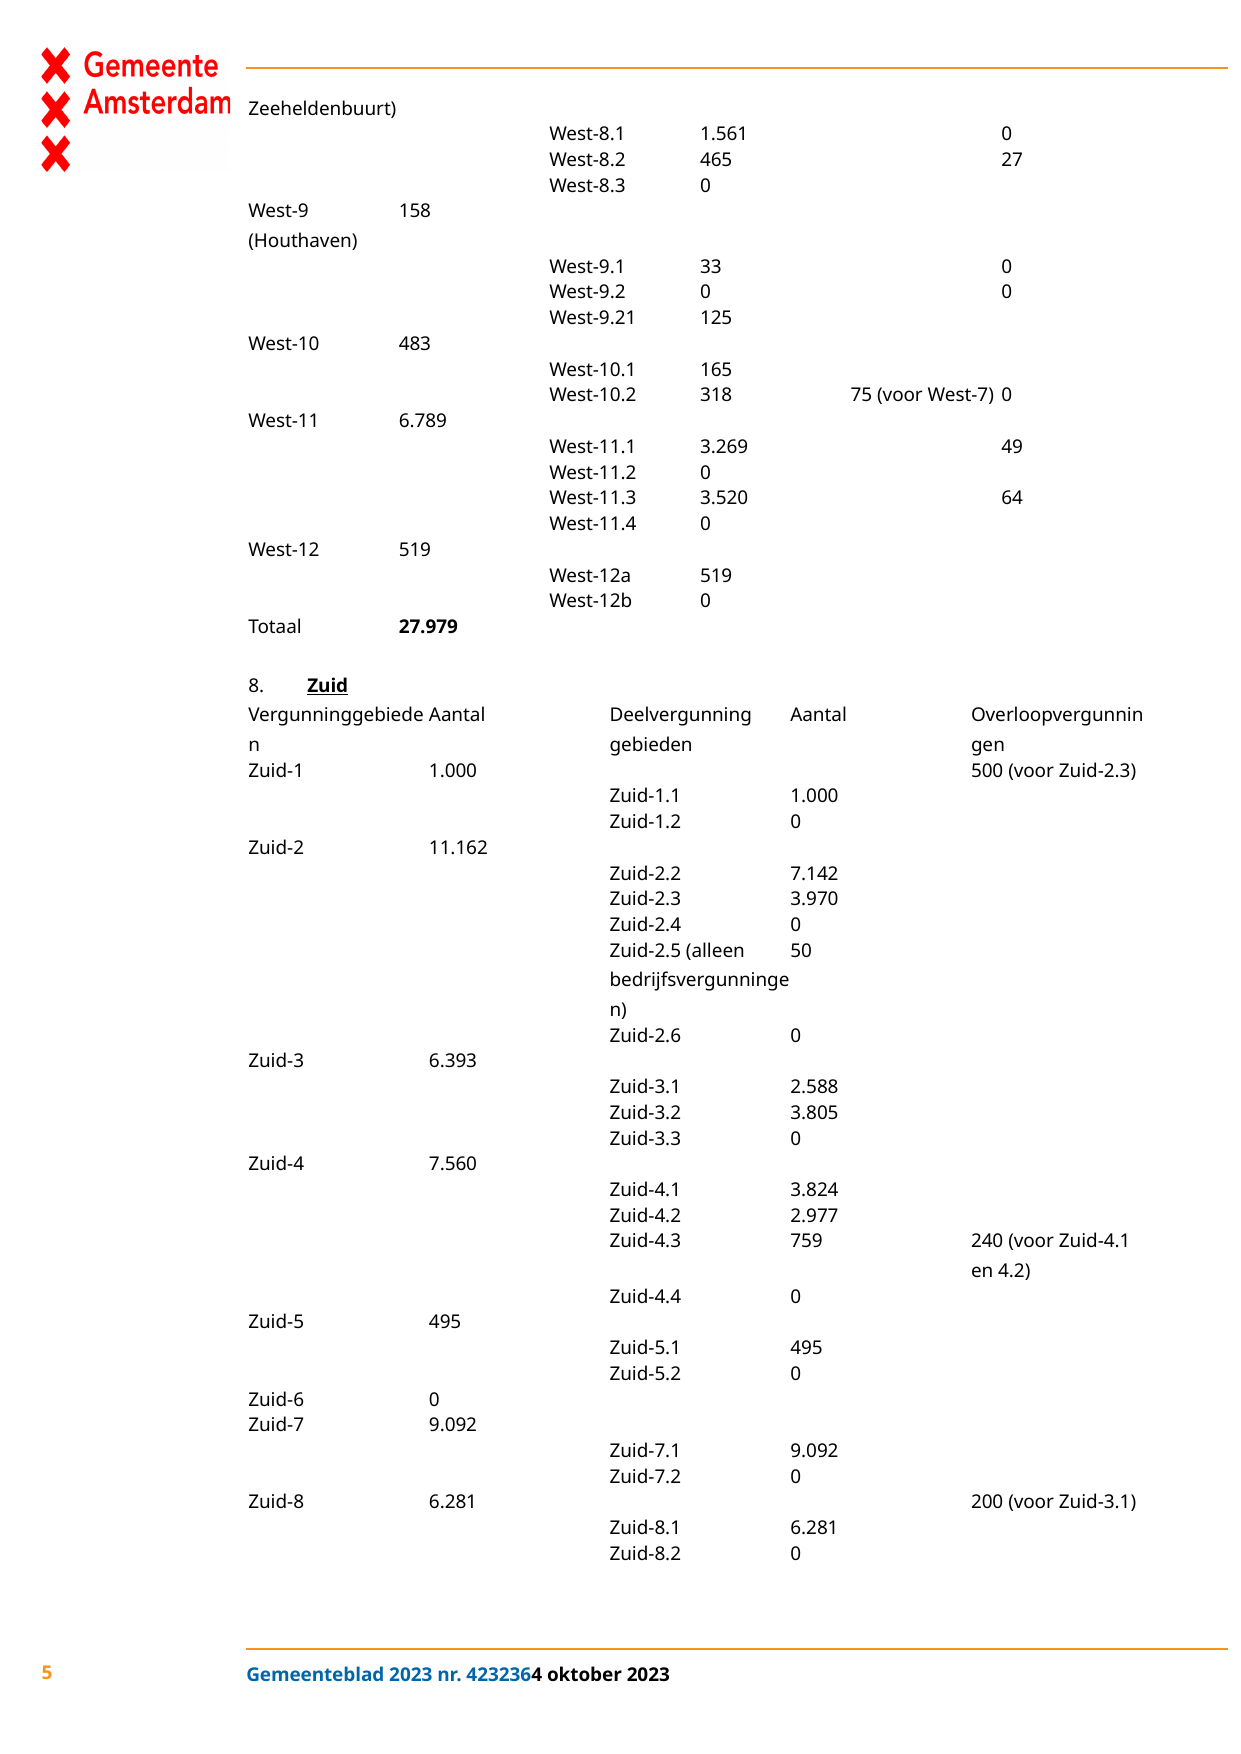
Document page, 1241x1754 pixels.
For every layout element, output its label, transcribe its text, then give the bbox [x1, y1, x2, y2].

table_cell [549, 198, 700, 253]
table_cell [971, 860, 1152, 885]
table_cell 165 [700, 356, 850, 382]
table_cell [248, 356, 398, 382]
table_header Overloopvergunningen [971, 701, 1152, 757]
table_cell 519 [700, 562, 850, 587]
table_cell [850, 279, 1001, 304]
table_cell [549, 536, 700, 562]
table_cell [971, 1048, 1152, 1073]
table_cell [790, 1150, 971, 1176]
table_cell [971, 834, 1152, 860]
table_cell [399, 305, 549, 330]
table_cell 200 (voor Zuid-3.1) [971, 1489, 1152, 1514]
table_cell [1001, 613, 1152, 639]
table_cell [609, 1048, 790, 1073]
table_cell 0 [790, 808, 971, 834]
table_cell 50 [790, 937, 971, 1022]
table_cell [609, 1150, 790, 1176]
table_cell Zuid-8.1 [609, 1515, 790, 1540]
table_cell [850, 613, 1001, 639]
table_cell [850, 562, 1001, 587]
table_cell 519 [399, 536, 549, 562]
table_cell [790, 1412, 971, 1437]
table_cell [399, 459, 549, 484]
table_cell [971, 1566, 1152, 1592]
table_cell [429, 937, 609, 1022]
table_cell [850, 510, 1001, 536]
table_cell 318 [700, 382, 850, 407]
table_cell 125 [700, 305, 850, 330]
table_cell [429, 1540, 609, 1566]
table_cell West-10.2 [549, 382, 700, 407]
table_cell 3.824 [790, 1176, 971, 1202]
table_cell [248, 121, 398, 146]
table_cell [399, 356, 549, 382]
table_cell [1001, 356, 1152, 382]
table_cell [248, 1437, 429, 1463]
table_cell [700, 408, 850, 433]
table_cell [700, 613, 850, 639]
table_cell [248, 1022, 429, 1047]
table_cell West-11.1 [549, 433, 700, 459]
table_cell [971, 1540, 1152, 1566]
table_cell [399, 562, 549, 587]
table_cell Zuid-3.3 [609, 1125, 790, 1150]
table_cell West-12 [248, 536, 398, 562]
table_cell Zuid-5 [248, 1309, 429, 1334]
table_cell [429, 1228, 609, 1283]
table_cell [1001, 198, 1152, 253]
table_cell 240 (voor Zuid-4.1 en 4.2) [971, 1228, 1152, 1283]
table_header Deelvergunning gebieden [609, 701, 790, 757]
table_cell [429, 885, 609, 911]
table_cell 0 [790, 1463, 971, 1489]
table_cell Zuid-1.1 [609, 783, 790, 808]
table_cell [850, 408, 1001, 433]
table_cell [248, 382, 398, 407]
table_cell [248, 860, 429, 885]
table_cell [549, 330, 700, 356]
table_cell [248, 485, 398, 510]
table_cell [248, 1099, 429, 1125]
table_cell [399, 382, 549, 407]
table_cell 0 [700, 510, 850, 536]
table_cell [429, 1334, 609, 1360]
table_cell 33 [700, 253, 850, 279]
table_cell [700, 330, 850, 356]
table_cell [248, 911, 429, 937]
table_cell 0 [429, 1386, 609, 1412]
table_cell [429, 1463, 609, 1489]
table_cell [971, 1283, 1152, 1309]
table_cell Zuid-1.2 [609, 808, 790, 834]
table_cell 495 [790, 1334, 971, 1360]
table_cell [850, 253, 1001, 279]
table_cell 9.092 [429, 1412, 609, 1437]
table_cell 0 [790, 911, 971, 937]
table_cell 0 [1001, 279, 1152, 304]
table_cell [1001, 510, 1152, 536]
table_cell [971, 1202, 1152, 1228]
table_cell West-11.3 [549, 485, 700, 510]
table_cell Zuid-1 [248, 757, 429, 782]
table_cell [850, 356, 1001, 382]
table_cell [248, 433, 398, 459]
table_cell 158 [399, 198, 549, 253]
table_cell [850, 95, 1001, 121]
table_cell 27 [1001, 146, 1152, 172]
table_cell 495 [429, 1309, 609, 1334]
table_cell 0 [790, 1125, 971, 1150]
table_cell [429, 1202, 609, 1228]
table_cell 11.162 [429, 834, 609, 860]
table_cell [850, 433, 1001, 459]
table_cell [429, 1099, 609, 1125]
table_cell 465 [700, 146, 850, 172]
table_cell Zuid-8 [248, 1489, 429, 1514]
table_cell [971, 1334, 1152, 1360]
table_cell 7.560 [429, 1150, 609, 1176]
table_cell West-9.1 [549, 253, 700, 279]
table_cell [850, 485, 1001, 510]
table_cell [549, 613, 700, 639]
table_cell West-11.2 [549, 459, 700, 484]
table_cell [1001, 459, 1152, 484]
table_cell 500 (voor Zuid-2.3) [971, 757, 1152, 782]
table_header Vergunninggebieden [248, 701, 429, 757]
table_cell [790, 834, 971, 860]
table_cell 0 [790, 1283, 971, 1309]
table_cell 3.970 [790, 885, 971, 911]
table_cell [971, 1386, 1152, 1412]
table_cell [248, 1228, 429, 1283]
table_cell Zuid-2.6 [609, 1022, 790, 1047]
table_cell [248, 279, 398, 304]
table_cell 0 [700, 459, 850, 484]
table_header Aantal [790, 701, 971, 757]
table_cell Zuid-7.1 [609, 1437, 790, 1463]
table_cell 0 [700, 172, 850, 198]
table_cell Zuid-7.2 [609, 1463, 790, 1489]
table_cell [248, 1176, 429, 1202]
table_cell [248, 172, 398, 198]
table_cell Zuid-3 [248, 1048, 429, 1073]
table_cell [248, 783, 429, 808]
table_cell [609, 1309, 790, 1334]
table_cell 1.561 [700, 121, 850, 146]
table_cell Zuid-4.3 [609, 1228, 790, 1283]
table_cell [429, 1073, 609, 1099]
table_cell 0 [1001, 382, 1152, 407]
table_cell Zuid-4 [248, 1150, 429, 1176]
table_cell [248, 1566, 429, 1592]
table_cell Zuid-2 [248, 834, 429, 860]
table_cell [248, 253, 398, 279]
table_cell Zuid-7 [248, 1412, 429, 1437]
table_cell [399, 146, 549, 172]
table_cell 483 [399, 330, 549, 356]
table_cell [248, 146, 398, 172]
table_cell Zuid-4.1 [609, 1176, 790, 1202]
table_cell [971, 1515, 1152, 1540]
table_cell [971, 1099, 1152, 1125]
table_cell West-9.2 [549, 279, 700, 304]
table_cell [850, 536, 1001, 562]
table_cell 6.789 [399, 408, 549, 433]
table_cell [248, 808, 429, 834]
table_cell [971, 1150, 1152, 1176]
table_cell West-12a [549, 562, 700, 587]
table_cell [549, 408, 700, 433]
table_cell [1001, 172, 1152, 198]
table_cell Zuid-8.2 [609, 1540, 790, 1566]
table_cell West-10.1 [549, 356, 700, 382]
table_cell [399, 279, 549, 304]
table_cell [1001, 305, 1152, 330]
list Zuid [248, 672, 1152, 697]
table_cell [850, 459, 1001, 484]
table_cell Zuid-4.4 [609, 1283, 790, 1309]
table_cell 3.269 [700, 433, 850, 459]
table_cell 0 [700, 279, 850, 304]
table_cell 9.092 [790, 1437, 971, 1463]
table_cell [850, 588, 1001, 613]
table_cell 0 [790, 1540, 971, 1566]
table_cell [549, 95, 700, 121]
table_cell [248, 1540, 429, 1566]
table_cell [399, 510, 549, 536]
table_cell Zuid-3.1 [609, 1073, 790, 1099]
table_cell [429, 808, 609, 834]
table_cell [429, 1176, 609, 1202]
table_cell [399, 253, 549, 279]
table_cell 1.000 [790, 783, 971, 808]
table_cell 49 [1001, 433, 1152, 459]
table_cell 0 [700, 588, 850, 613]
table_cell [700, 198, 850, 253]
table_cell [850, 330, 1001, 356]
picture [41, 47, 231, 172]
table_cell 1.000 [429, 757, 609, 782]
table_cell [971, 808, 1152, 834]
table_cell Zuid-2.3 [609, 885, 790, 911]
table_cell West-9 (Houthaven) [248, 198, 398, 253]
table_cell [790, 1489, 971, 1514]
table_cell Zuid-5.1 [609, 1334, 790, 1360]
table_cell Zuid-2.2 [609, 860, 790, 885]
table_cell [700, 536, 850, 562]
table_cell [248, 510, 398, 536]
table_cell West-9.21 [549, 305, 700, 330]
table_cell [971, 1360, 1152, 1386]
table_cell [248, 1283, 429, 1309]
table_cell 0 [1001, 253, 1152, 279]
table_cell [609, 1412, 790, 1437]
table_cell [790, 757, 971, 782]
table_cell [609, 1386, 790, 1412]
table_cell [429, 783, 609, 808]
table_cell [1001, 330, 1152, 356]
table_cell West-8.1 [549, 121, 700, 146]
table_cell West-10 [248, 330, 398, 356]
table_cell [850, 146, 1001, 172]
table_cell [429, 1360, 609, 1386]
table_cell [971, 1437, 1152, 1463]
table_cell [429, 1437, 609, 1463]
table_cell [850, 305, 1001, 330]
table_cell West-8.2 [549, 146, 700, 172]
table_cell Zuid-2.4 [609, 911, 790, 937]
table_cell 27.979 [399, 613, 549, 639]
table_cell 6.281 [790, 1515, 971, 1540]
table_cell [609, 1566, 790, 1592]
table_cell [1001, 408, 1152, 433]
table_cell [429, 1022, 609, 1047]
table_cell West-8.3 [549, 172, 700, 198]
table_cell Zuid-3.2 [609, 1099, 790, 1125]
table_cell West-11 [248, 408, 398, 433]
table_header Aantal [429, 701, 609, 757]
table_cell [248, 1515, 429, 1540]
table_cell [399, 485, 549, 510]
table_cell [248, 1073, 429, 1099]
table_cell [399, 172, 549, 198]
table_cell [971, 1125, 1152, 1150]
table_cell [971, 1309, 1152, 1334]
table_cell 0 [790, 1022, 971, 1047]
table_cell [971, 911, 1152, 937]
table_cell [429, 911, 609, 937]
table_cell [429, 1125, 609, 1150]
table_cell [248, 1334, 429, 1360]
table_cell [971, 1073, 1152, 1099]
table_cell Zuid-6 [248, 1386, 429, 1412]
table_cell 3.805 [790, 1099, 971, 1125]
table_cell [248, 1463, 429, 1489]
table_cell [971, 937, 1152, 1022]
table_cell Zuid-4.2 [609, 1202, 790, 1228]
table_cell [248, 1202, 429, 1228]
table_cell [429, 1283, 609, 1309]
table_cell [248, 588, 398, 613]
table_cell 2.588 [790, 1073, 971, 1099]
table_cell [850, 121, 1001, 146]
table_cell [790, 1566, 971, 1592]
table_cell [1001, 536, 1152, 562]
table_cell [248, 459, 398, 484]
table_cell 6.393 [429, 1048, 609, 1073]
table_cell [790, 1048, 971, 1073]
table_cell [971, 1463, 1152, 1489]
table_cell Zuid-5.2 [609, 1360, 790, 1386]
table_cell [399, 95, 549, 121]
table_cell [248, 1125, 429, 1150]
table_cell 64 [1001, 485, 1152, 510]
table_cell [1001, 95, 1152, 121]
table_cell [850, 172, 1001, 198]
table_cell [248, 937, 429, 1022]
table_cell [609, 834, 790, 860]
table_cell West-12b [549, 588, 700, 613]
table_cell Zuid-2.5 (alleen bedrijfsvergunningen) [609, 937, 790, 1022]
table_cell 75 (voor West-7) [850, 382, 1001, 407]
table_cell [399, 121, 549, 146]
table_cell [971, 885, 1152, 911]
table_cell [971, 1022, 1152, 1047]
table_cell [700, 95, 850, 121]
table_cell [399, 588, 549, 613]
table_cell Totaal [248, 613, 398, 639]
table_cell [1001, 588, 1152, 613]
table_cell [971, 783, 1152, 808]
table_cell [1001, 562, 1152, 587]
table_cell [790, 1309, 971, 1334]
table_cell 6.281 [429, 1489, 609, 1514]
table_cell [609, 1489, 790, 1514]
table_cell [248, 562, 398, 587]
table_cell Zeeheldenbuurt) [248, 95, 398, 121]
table_cell [248, 305, 398, 330]
table_cell 2.977 [790, 1202, 971, 1228]
table_cell 0 [1001, 121, 1152, 146]
table_cell 0 [790, 1360, 971, 1386]
table_cell 759 [790, 1228, 971, 1283]
table_cell 3.520 [700, 485, 850, 510]
table_cell [248, 1360, 429, 1386]
table_cell [850, 198, 1001, 253]
table_cell [399, 433, 549, 459]
table_cell [429, 1566, 609, 1592]
table_cell 7.142 [790, 860, 971, 885]
table_cell [609, 757, 790, 782]
table_cell [790, 1386, 971, 1412]
table_cell [429, 860, 609, 885]
table_cell [971, 1176, 1152, 1202]
table_cell [971, 1412, 1152, 1437]
table_cell [429, 1515, 609, 1540]
table_cell West-11.4 [549, 510, 700, 536]
table_cell [248, 885, 429, 911]
